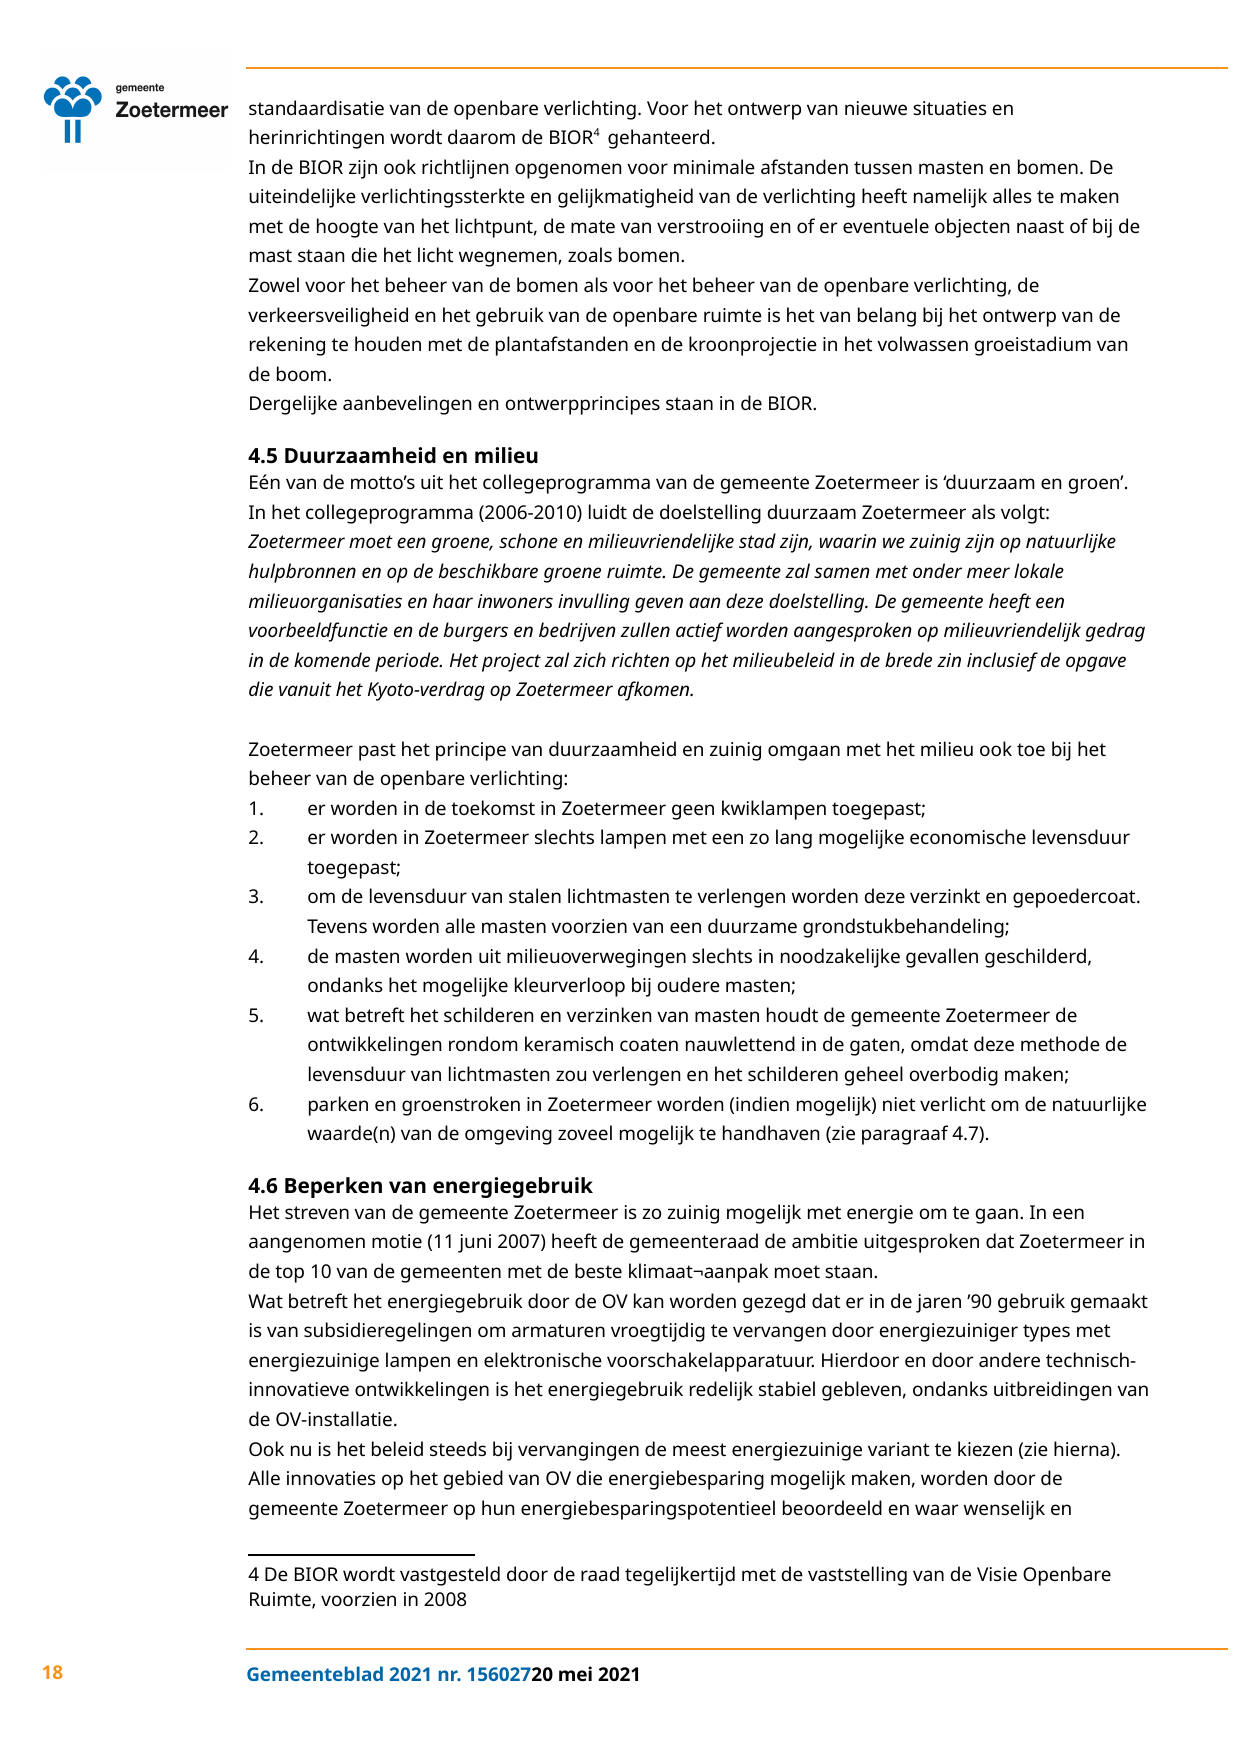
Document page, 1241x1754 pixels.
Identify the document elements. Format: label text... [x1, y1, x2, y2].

text Zoetermeer past het principe van duurzaamheid en zuinig omgaan met het milieu ook toe bij het beheer van de openbare verlichting: [248, 736, 1152, 791]
text 4.5 Duurzaamheid en milieu [248, 441, 1152, 469]
text Het streven van de gemeente Zoetermeer is zo zuinig mogelijk met energie om te gaan. In een aangenomen motie (11 juni 2007) heeft de gemeenteraad de ambitie uitgesproken dat Zoetermeer in de top 10 van de gemeenten met de beste klimaat¬aanpak moet staan. [248, 1199, 1152, 1284]
text Eén van de motto’s uit het collegeprogramma van de gemeente Zoetermeer is ‘duurzaam en groen’. In het collegeprogramma (2006-2010) luidt de doelstelling duurzaam Zoetermeer als volgt: Zoetermeer moet een groene, schone en milieuvriendelijke stad zijn, waarin we zuinig zijn op natuurlijke hulpbronnen en op de beschikbare groene ruimte. De gemeente zal samen met onder meer lokale milieuorganisaties en haar inwoners invulling geven aan deze doelstelling. De gemeente heeft een voorbeeldfunctie en de burgers en bedrijven zullen actief worden aangesproken op milieuvriendelijk gedrag in de komende periode. Het project zal zich richten op het milieubeleid in de brede zin inclusief de opgave die vanuit het Kyoto-verdrag op Zoetermeer afkomen. [248, 469, 1152, 702]
list parken en groenstroken in Zoetermeer worden (indien mogelijk) niet verlicht om de natuurlijke waarde(n) van de omgeving zoveel mogelijk te handhaven (zie paragraaf 4.7). [248, 1091, 1152, 1146]
list om de levensduur van stalen lichtmasten te verlengen worden deze verzinkt en gepoedercoat. Tevens worden alle masten voorzien van een duurzame grondstukbehandeling; [248, 884, 1152, 939]
picture [41, 47, 231, 172]
text Zowel voor het beheer van de bomen als voor het beheer van de openbare verlichting, de verkeersveiligheid en het gebruik van de openbare ruimte is het van belang bij het ontwerp van de rekening te houden met de plantafstanden en de kroonprojectie in het volwassen groeistadium van de boom. [248, 272, 1152, 387]
text Ook nu is het beleid steeds bij vervangingen de meest energiezuinige variant te kiezen (zie hierna). [248, 1436, 1152, 1462]
text standaardisatie van de openbare verlichting. Voor het ontwerp van nieuwe situaties en herinrichtingen wordt daarom de BIOR gehanteerd. [248, 95, 1152, 150]
text Dergelijke aanbevelingen en ontwerpprincipes staan in de BIOR. [248, 391, 1152, 416]
list er worden in de toekomst in Zoetermeer geen kwiklampen toegepast; [248, 795, 1152, 821]
text 4.6 Beperken van energiegebruik [248, 1171, 1152, 1199]
list wat betreft het schilderen en verzinken van masten houdt de gemeente Zoetermeer de ontwikkelingen rondom keramisch coaten nauwlettend in de gaten, omdat deze methode de levensduur van lichtmasten zou verlengen en het schilderen geheel overbodig maken; [248, 1002, 1152, 1087]
text In de BIOR zijn ook richtlijnen opgenomen voor minimale afstanden tussen masten en bomen. De uiteindelijke verlichtingssterkte en gelijkmatigheid van de verlichting heeft namelijk alles te maken met de hoogte van het lichtpunt, de mate van verstrooiing en of er eventuele objecten naast of bij de mast staan die het licht wegnemen, zoals bomen. [248, 154, 1152, 268]
text Wat betreft het energiegebruik door de OV kan worden gezegd dat er in de jaren ’90 gebruik gemaakt is van subsidieregelingen om armaturen vroegtijdig te vervangen door energiezuiniger types met energiezuinige lampen en elektronische voorschakelapparatuur. Hierdoor en door andere technisch-innovatieve ontwikkelingen is het energiegebruik redelijk stabiel gebleven, ondanks uitbreidingen van de OV-installatie. [248, 1288, 1152, 1432]
list de masten worden uit milieuoverwegingen slechts in noodzakelijke gevallen geschilderd, ondanks het mogelijke kleurverloop bij oudere masten; [248, 943, 1152, 998]
text Alle innovaties op het gebied van OV die energiebesparing mogelijk maken, worden door de gemeente Zoetermeer op hun energiebesparingspotentieel beoordeeld en waar wenselijk en [248, 1465, 1152, 1521]
text De BIOR wordt vastgesteld door de raad tegelijkertijd met de vaststelling van de Visie Openbare Ruimte, voorzien in 2008 [248, 1561, 1152, 1612]
list er worden in Zoetermeer slechts lampen met een zo lang mogelijke economische levensduur toegepast; [248, 824, 1152, 880]
